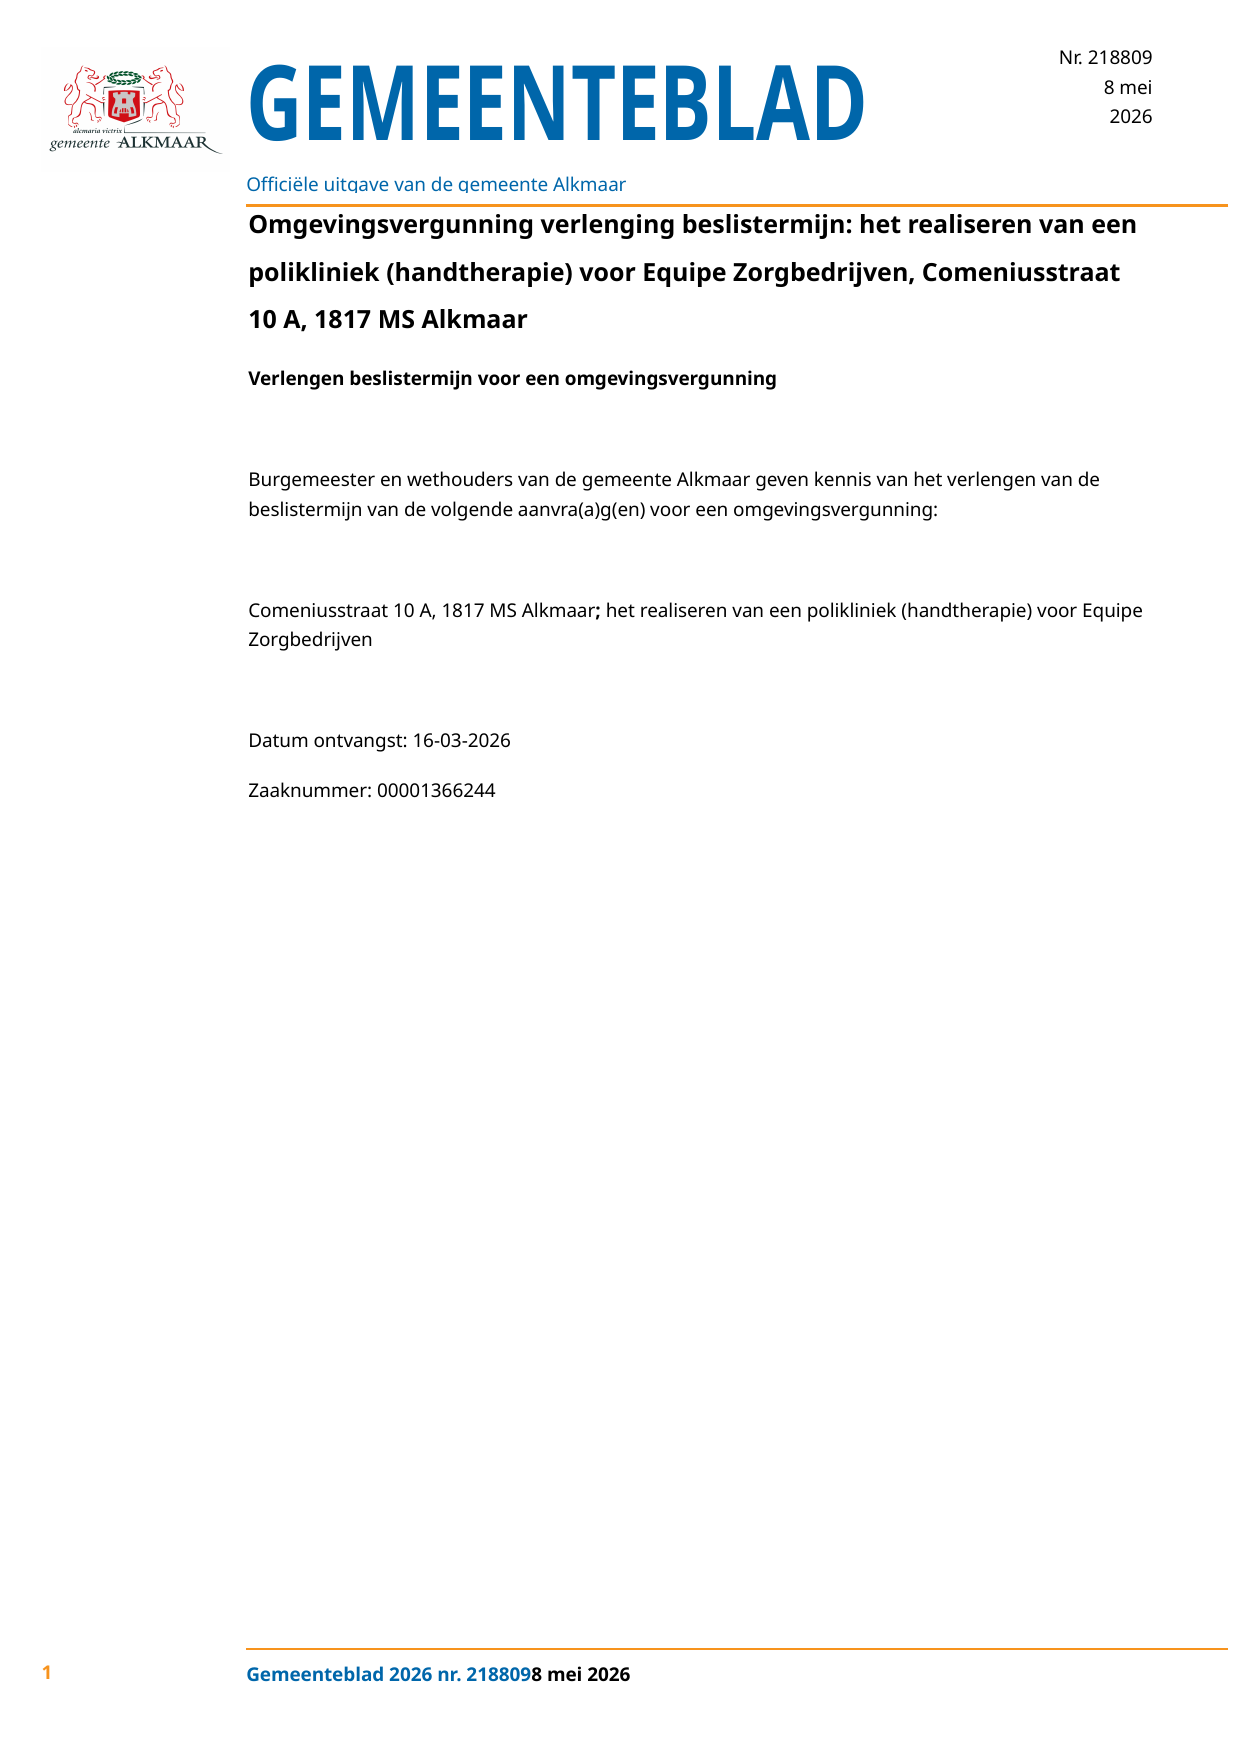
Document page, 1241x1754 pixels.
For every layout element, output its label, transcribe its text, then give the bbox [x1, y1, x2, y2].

picture [41, 47, 231, 172]
text Comeniusstraat 10 A, 1817 MS Alkmaar; het realiseren van een polikliniek (handtherapie) voor Equipe Zorgbedrijven [248, 597, 1152, 652]
text Verlengen beslistermijn voor een omgevingsvergunning [248, 366, 1152, 391]
text Omgevingsvergunning verlenging beslistermijn: het realiseren van een polikliniek (handtherapie) voor Equipe Zorgbedrijven, Comeniusstraat 10 A, 1817 MS Alkmaar [248, 207, 1152, 336]
text Burgemeester en wethouders van de gemeente Alkmaar geven kennis van het verlengen van de beslistermijn van de volgende aanvra(a)g(en) voor een omgevingsvergunning: [248, 466, 1152, 522]
text Zaaknummer: 00001366244 [248, 778, 1152, 803]
text Datum ontvangst: 16-03-2026 [248, 727, 1152, 753]
